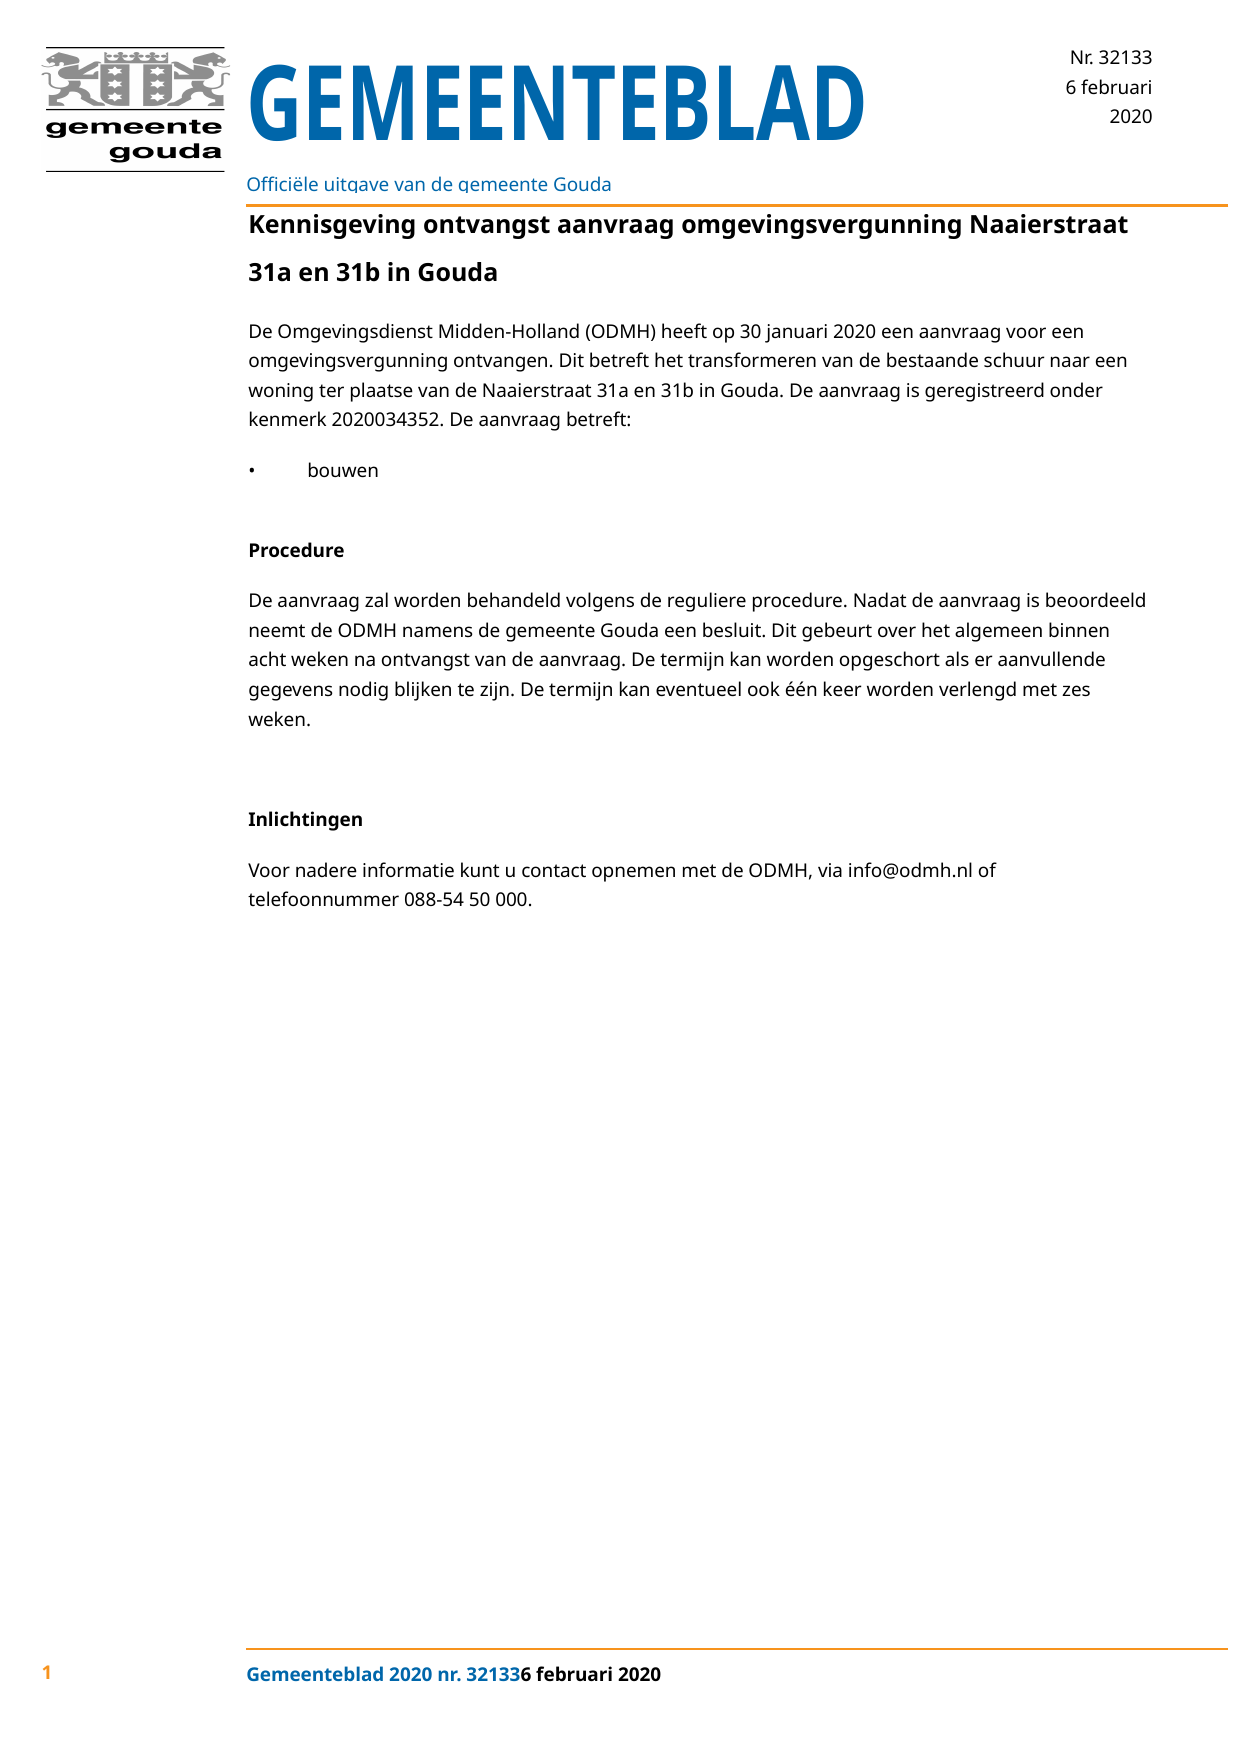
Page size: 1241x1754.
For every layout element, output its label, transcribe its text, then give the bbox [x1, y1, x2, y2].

picture [41, 47, 231, 172]
text Inlichtingen [248, 807, 1152, 832]
text Voor nadere informatie kunt u contact opnemen met de ODMH, via info@odmh.nl of telefoonnummer 088-54 50 000. [248, 857, 1152, 912]
text Procedure [248, 537, 1152, 563]
text Kennisgeving ontvangst aanvraag omgevingsvergunning Naaierstraat 31a en 31b in Gouda [248, 207, 1152, 288]
text De aanvraag zal worden behandeld volgens de reguliere procedure. Nadat de aanvraag is beoordeeld neemt de ODMH namens de gemeente Gouda een besluit. Dit gebeurt over het algemeen binnen acht weken na ontvangst van de aanvraag. De termijn kan worden opgeschort als er aanvullende gegevens nodig blijken te zijn. De termijn kan eventueel ook één keer worden verlengd met zes weken. [248, 587, 1152, 732]
text De Omgevingsdienst Midden-Holland (ODMH) heeft op 30 januari 2020 een aanvraag voor een omgevingsvergunning ontvangen. Dit betreft het transformeren van de bestaande schuur naar een woning ter plaatse van de Naaierstraat 31a en 31b in Gouda. De aanvraag is geregistreerd onder kenmerk 2020034352. De aanvraag betreft: [248, 318, 1152, 432]
list bouwen [248, 457, 1152, 483]
